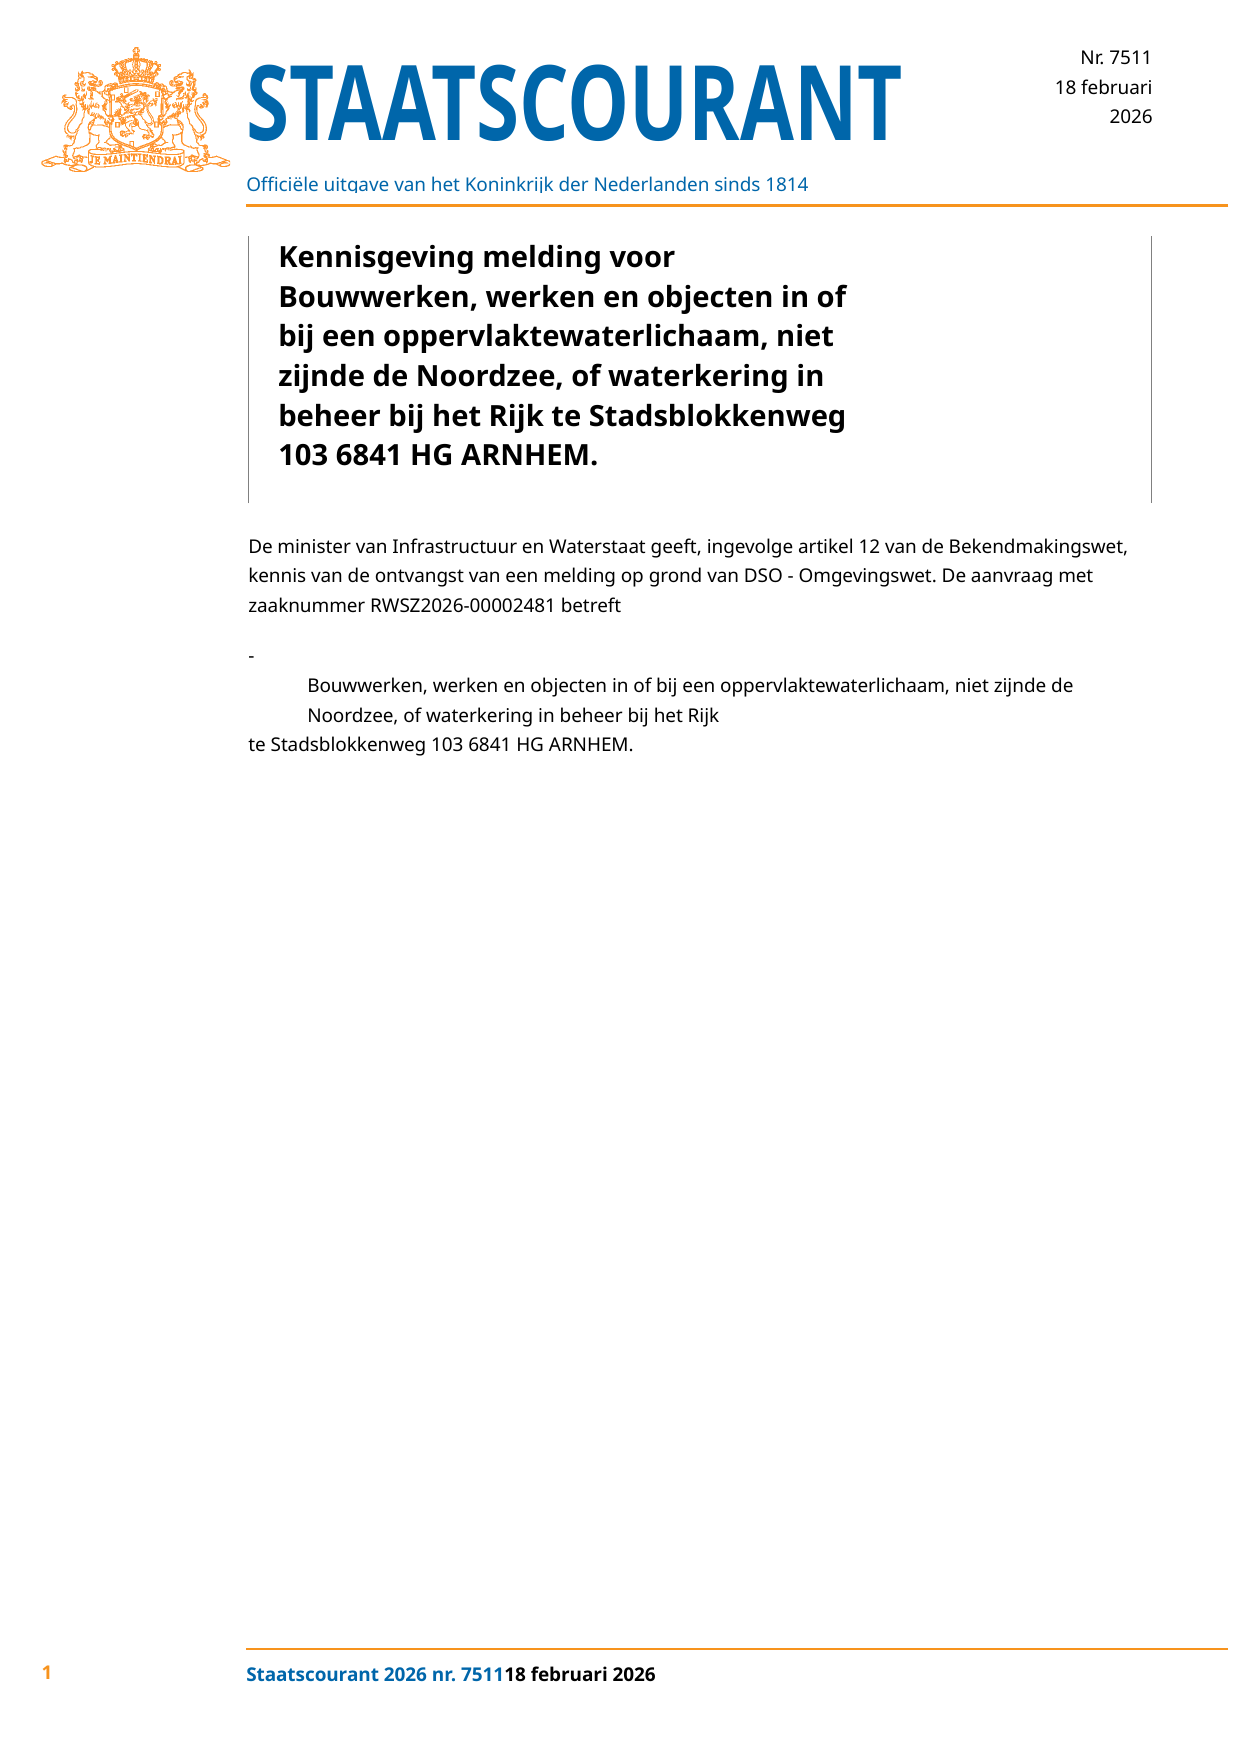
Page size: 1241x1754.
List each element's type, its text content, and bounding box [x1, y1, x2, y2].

text De minister van Infrastructuur en Waterstaat geeft, ingevolge artikel 12 van de Bekendmakingswet, kennis van de ontvangst van een melding op grond van DSO - Omgevingswet. De aanvraag met zaaknummer RWSZ2026-00002481 betreft [248, 533, 1152, 618]
table_header [1090, 236, 1151, 413]
table_header Kennisgeving melding voor Bouwwerken, werken en objecten in of bij een oppervlaktewaterlichaam, niet zijnde de Noordzee, of waterkering in beheer bij het Rijk te Stadsblokkenweg 103 6841 HG ARNHEM. [249, 236, 850, 503]
table_header [850, 236, 912, 413]
picture [912, 236, 1090, 414]
list Bouwwerken, werken en objecten in of bij een oppervlaktewaterlichaam, niet zijnde de Noordzee, of waterkering in beheer bij het Rijk [248, 672, 1152, 727]
table_header [850, 414, 1151, 503]
text te Stadsblokkenweg 103 6841 HG ARNHEM. [248, 731, 1152, 757]
picture [41, 47, 231, 172]
